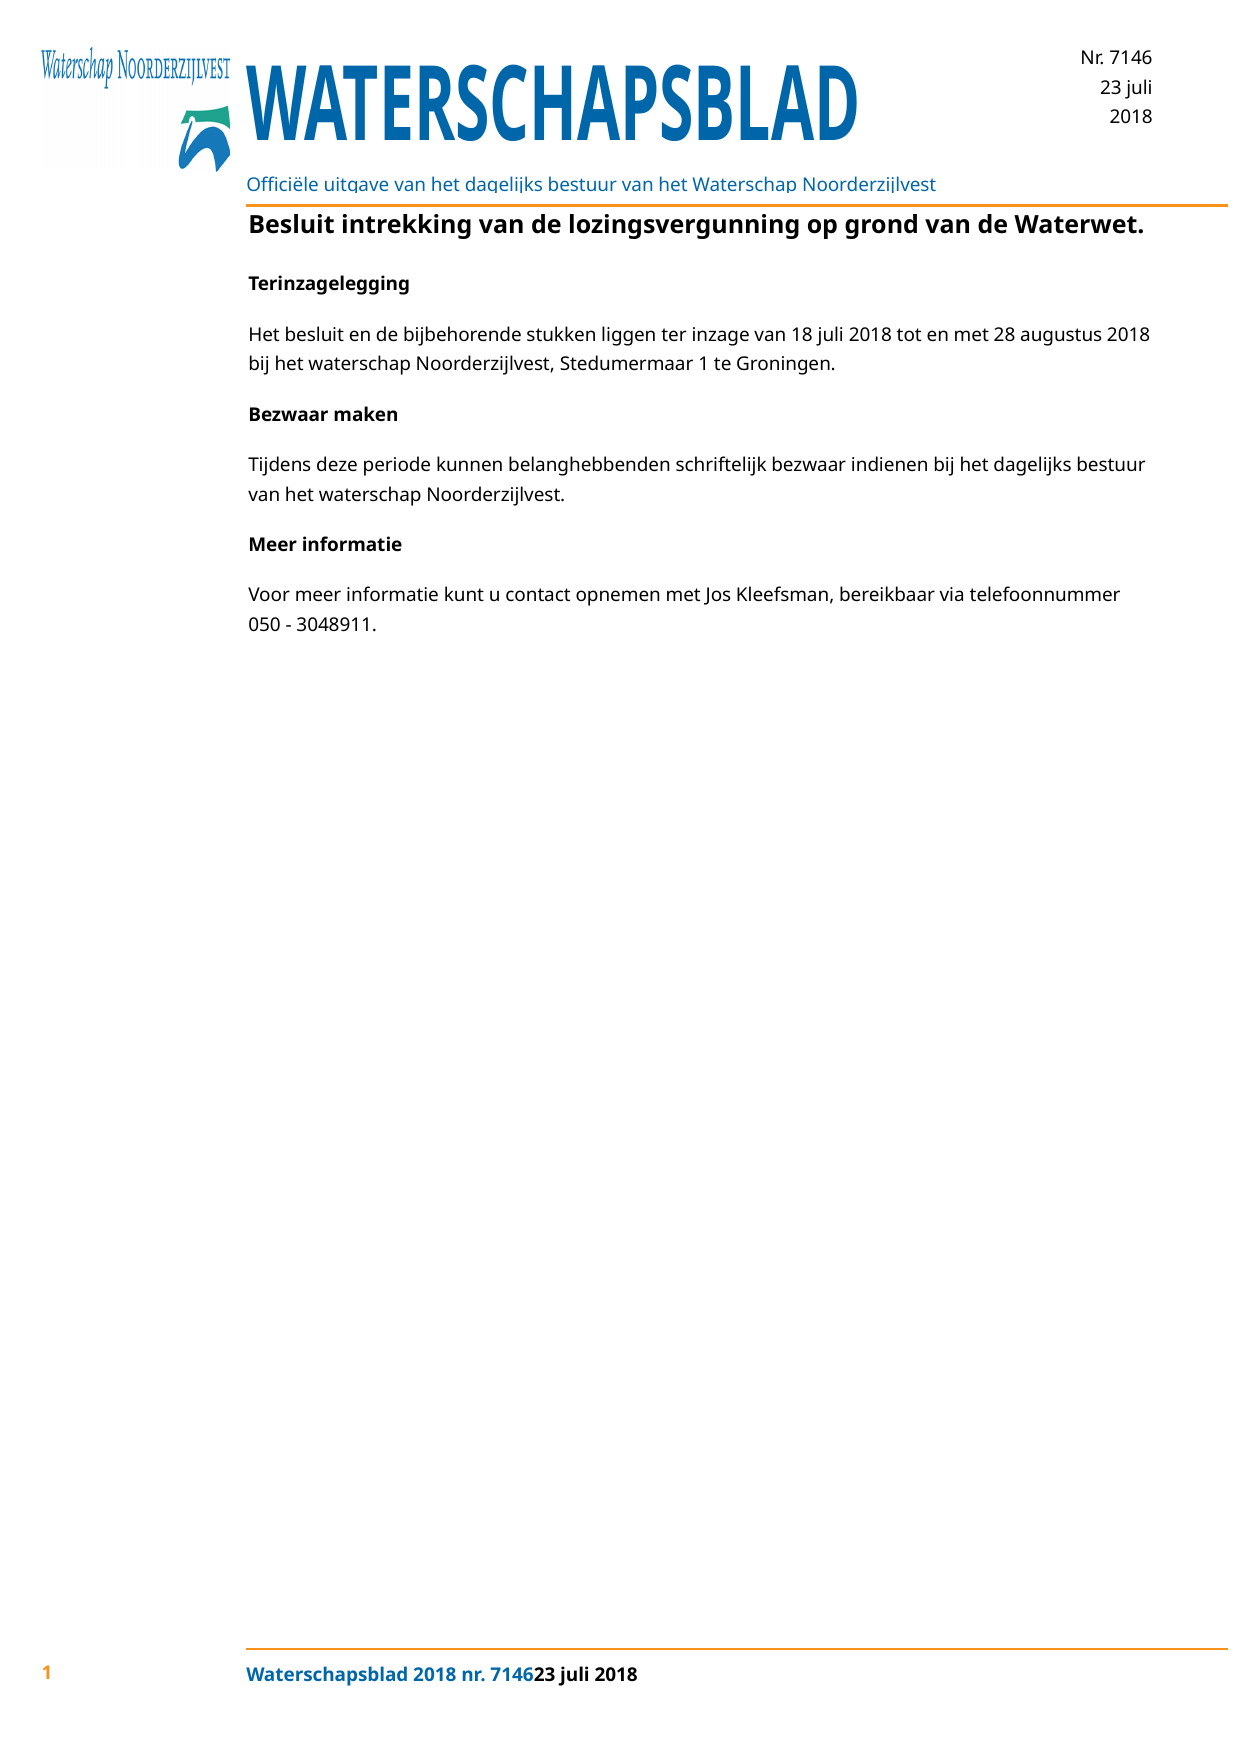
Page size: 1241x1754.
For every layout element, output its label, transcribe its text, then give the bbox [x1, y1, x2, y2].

picture [41, 47, 231, 172]
text Besluit intrekking van de lozingsvergunning op grond van de Waterwet. [248, 207, 1152, 241]
text Het besluit en de bijbehorende stukken liggen ter inzage van 18 juli 2018 tot en met 28 augustus 2018 bij het waterschap Noorderzijlvest, Stedumermaar 1 te Groningen. [248, 321, 1152, 376]
text Meer informatie [248, 531, 1152, 557]
text Voor meer informatie kunt u contact opnemen met Jos Kleefsman, bereikbaar via telefoonnummer 050 - 3048911. [248, 582, 1152, 637]
text Tijdens deze periode kunnen belanghebbenden schriftelijk bezwaar indienen bij het dagelijks bestuur van het waterschap Noorderzijlvest. [248, 451, 1152, 506]
text Bezwaar maken [248, 401, 1152, 426]
text Terinzagelegging [248, 270, 1152, 296]
